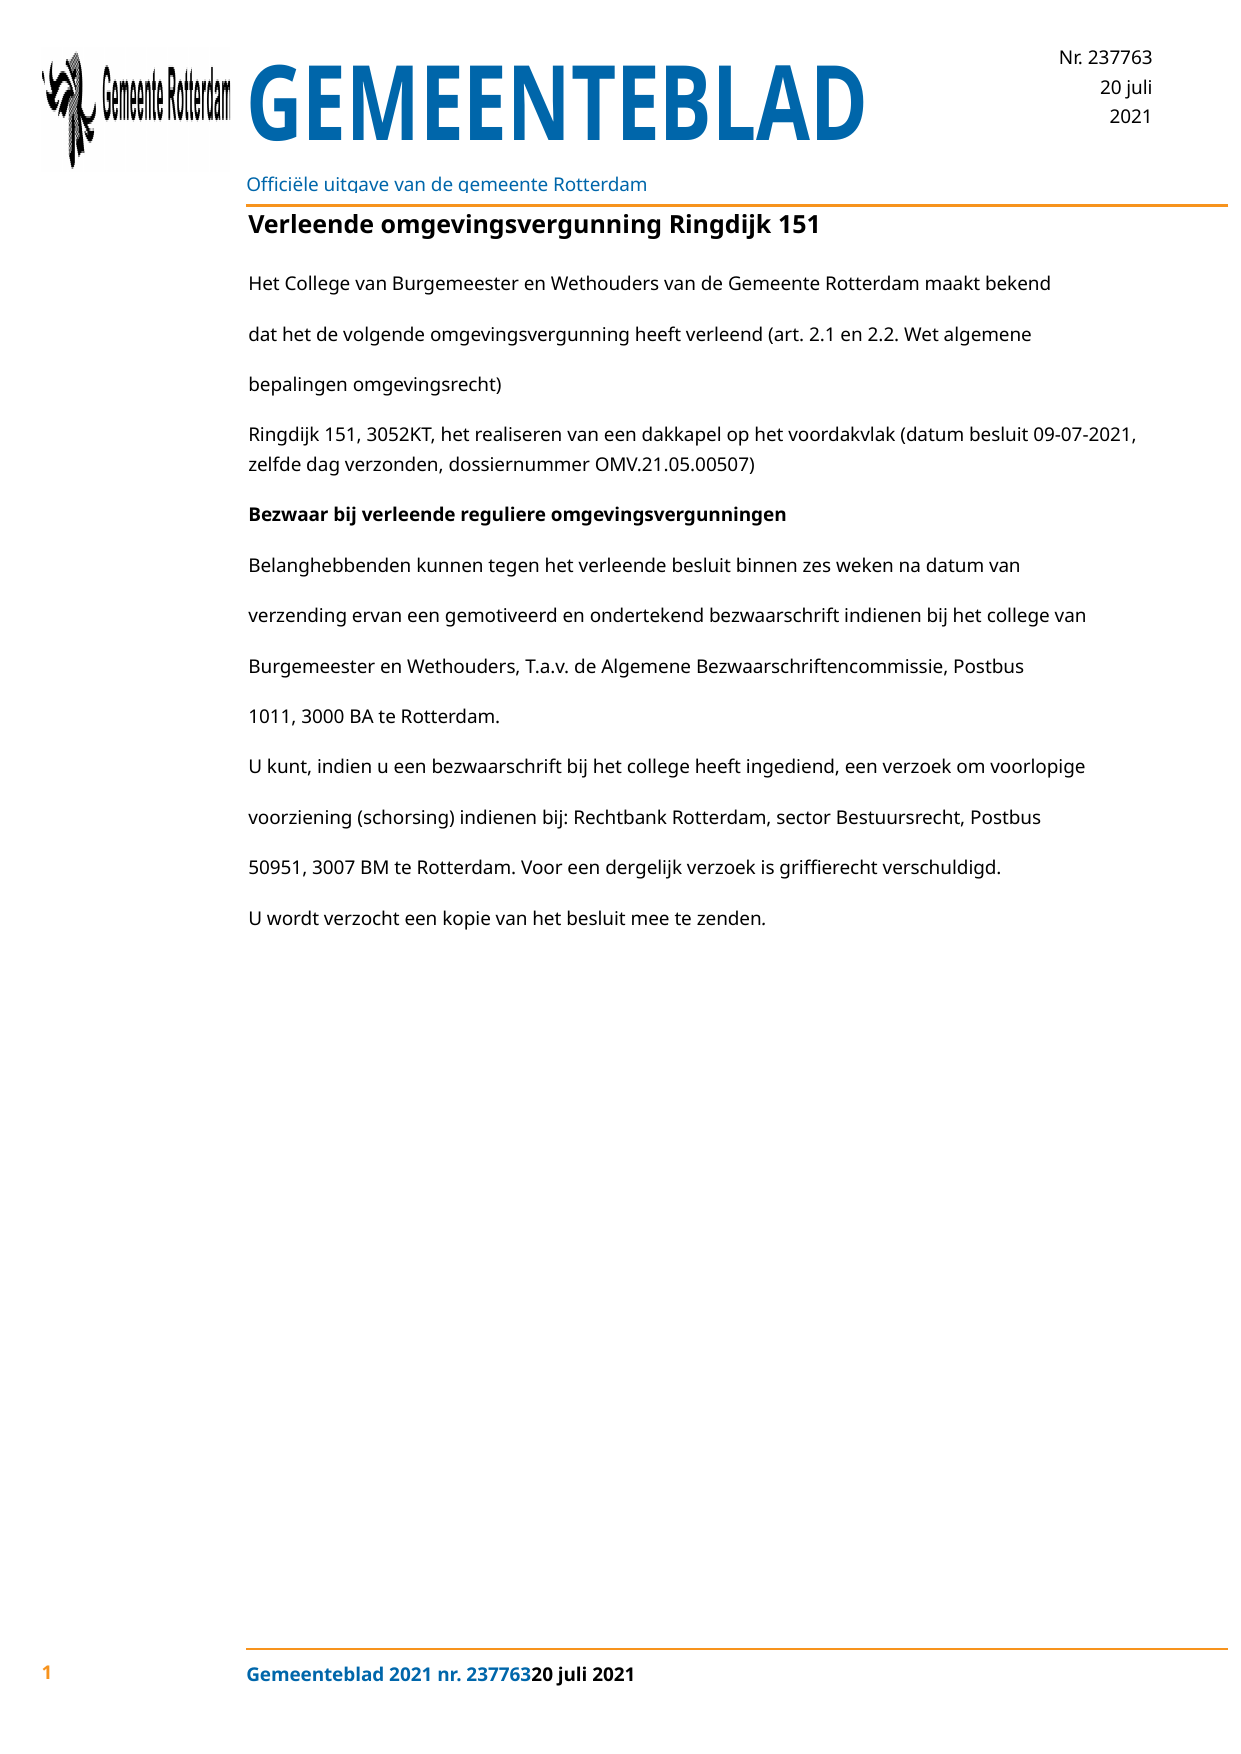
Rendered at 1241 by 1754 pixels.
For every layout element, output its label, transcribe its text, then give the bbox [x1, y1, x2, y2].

text verzending ervan een gemotiveerd en ondertekend bezwaarschrift indienen bij het college van [248, 602, 1152, 628]
text Het College van Burgemeester en Wethouders van de Gemeente Rotterdam maakt bekend [248, 270, 1152, 296]
text bepalingen omgevingsrecht) [248, 371, 1152, 397]
text Belanghebbenden kunnen tegen het verleende besluit binnen zes weken na datum van [248, 552, 1152, 578]
text Ringdijk 151, 3052KT, het realiseren van een dakkapel op het voordakvlak (datum besluit 09-07-2021, zelfde dag verzonden, dossiernummer OMV.21.05.00507) [248, 422, 1152, 477]
text Burgemeester en Wethouders, T.a.v. de Algemene Bezwaarschriftencommissie, Postbus [248, 653, 1152, 678]
text U wordt verzocht een kopie van het besluit mee te zenden. [248, 905, 1152, 931]
text Verleende omgevingsvergunning Ringdijk 151 [248, 207, 1152, 241]
text U kunt, indien u een bezwaarschrift bij het college heeft ingediend, een verzoek om voorlopige [248, 754, 1152, 779]
text 1011, 3000 BA te Rotterdam. [248, 703, 1152, 729]
text 50951, 3007 BM te Rotterdam. Voor een dergelijk verzoek is griffierecht verschuldigd. [248, 854, 1152, 880]
text voorziening (schorsing) indienen bij: Rechtbank Rotterdam, sector Bestuursrecht, Postbus [248, 804, 1152, 830]
text Bezwaar bij verleende reguliere omgevingsvergunningen [248, 502, 1152, 527]
text dat het de volgende omgevingsvergunning heeft verleend (art. 2.1 en 2.2. Wet algemene [248, 321, 1152, 346]
picture [41, 47, 231, 172]
